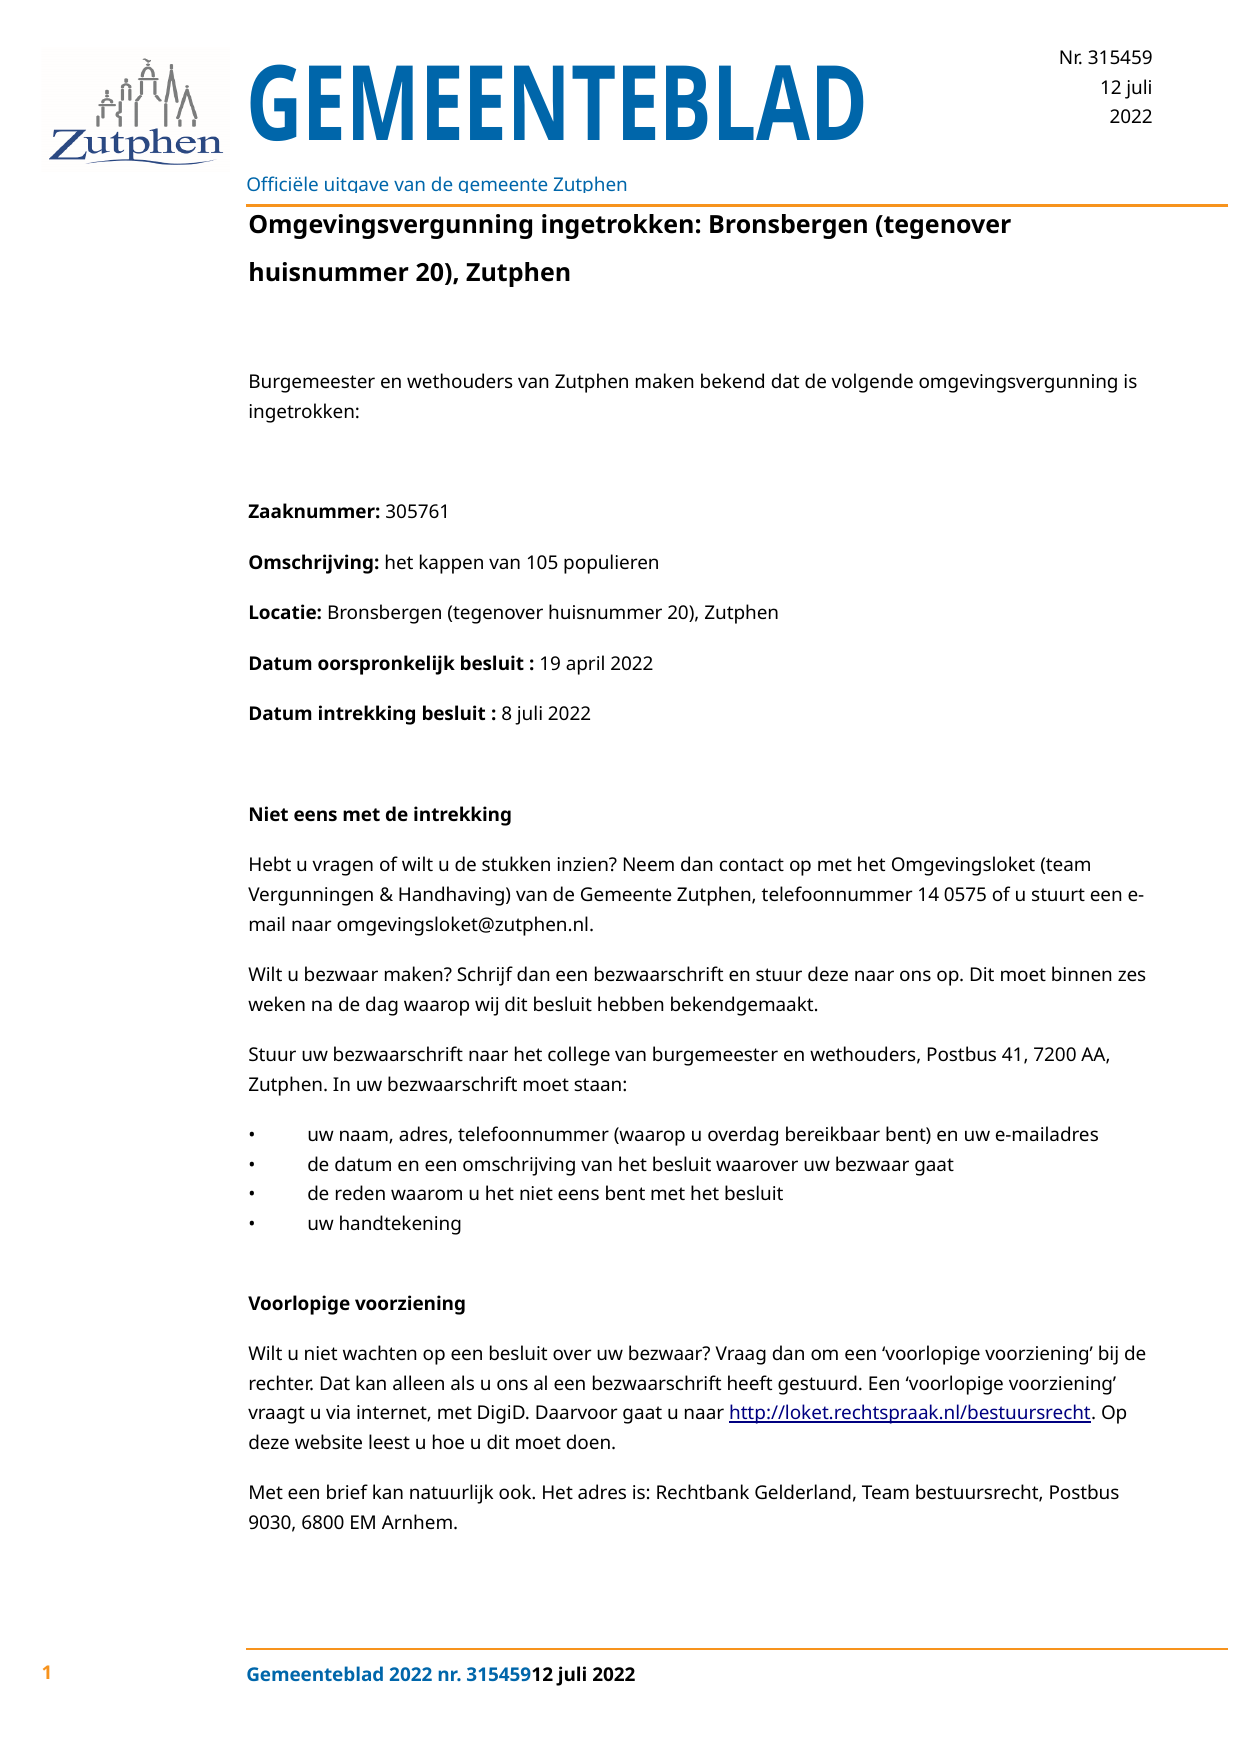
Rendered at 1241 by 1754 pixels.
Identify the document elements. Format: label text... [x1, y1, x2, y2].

text Locatie: Bronsbergen (tegenover huisnummer 20), Zutphen [248, 599, 1152, 625]
list de datum en een omschrijving van het besluit waarover uw bezwaar gaat [248, 1151, 1152, 1177]
text Wilt u bezwaar maken? Schrijf dan een bezwaarschrift en stuur deze naar ons op. Dit moet binnen zes weken na de dag waarop wij dit besluit hebben bekendgemaakt. [248, 961, 1152, 1017]
text Zaaknummer: 305761 [248, 499, 1152, 524]
list de reden waarom u het niet eens bent met het besluit [248, 1180, 1152, 1206]
text Burgemeester en wethouders van Zutphen maken bekend dat de volgende omgevingsvergunning is ingetrokken: [248, 368, 1152, 424]
text Hebt u vragen of wilt u de stukken inzien? Neem dan contact op met het Omgevingsloket (team Vergunningen & Handhaving) van de Gemeente Zutphen, telefoonnummer 14 0575 of u stuurt een e-mail naar omgevingsloket@zutphen.nl. [248, 852, 1152, 937]
picture [41, 47, 231, 172]
text Met een brief kan natuurlijk ook. Het adres is: Rechtbank Gelderland, Team bestuursrecht, Postbus 9030, 6800 EM Arnhem. [248, 1479, 1152, 1535]
text Stuur uw bezwaarschrift naar het college van burgemeester en wethouders, Postbus 41, 7200 AA, Zutphen. In uw bezwaarschrift moet staan: [248, 1041, 1152, 1097]
text Datum oorspronkelijk besluit : 19 april 2022 [248, 650, 1152, 676]
text Wilt u niet wachten op een besluit over uw bezwaar? Vraag dan om een ‘voorlopige voorziening’ bij de rechter. Dat kan alleen als u ons al een bezwaarschrift heeft gestuurd. Een ‘voorlopige voorziening’ vraagt u via internet, met DigiD. Daarvoor gaat u naar http://loket.rechtspraak.nl/bestuursrecht. Op deze website leest u hoe u dit moet doen. [248, 1340, 1152, 1455]
text Datum intrekking besluit : 8 juli 2022 [248, 700, 1152, 726]
text Omgevingsvergunning ingetrokken: Bronsbergen (tegenover huisnummer 20), Zutphen [248, 207, 1152, 288]
list uw naam, adres, telefoonnummer (waarop u overdag bereikbaar bent) en uw e-mailadres [248, 1121, 1152, 1147]
text Omschrijving: het kappen van 105 populieren [248, 549, 1152, 575]
text Voorlopige voorziening [248, 1290, 1152, 1316]
text Niet eens met de intrekking [248, 801, 1152, 827]
list uw handtekening [248, 1210, 1152, 1236]
